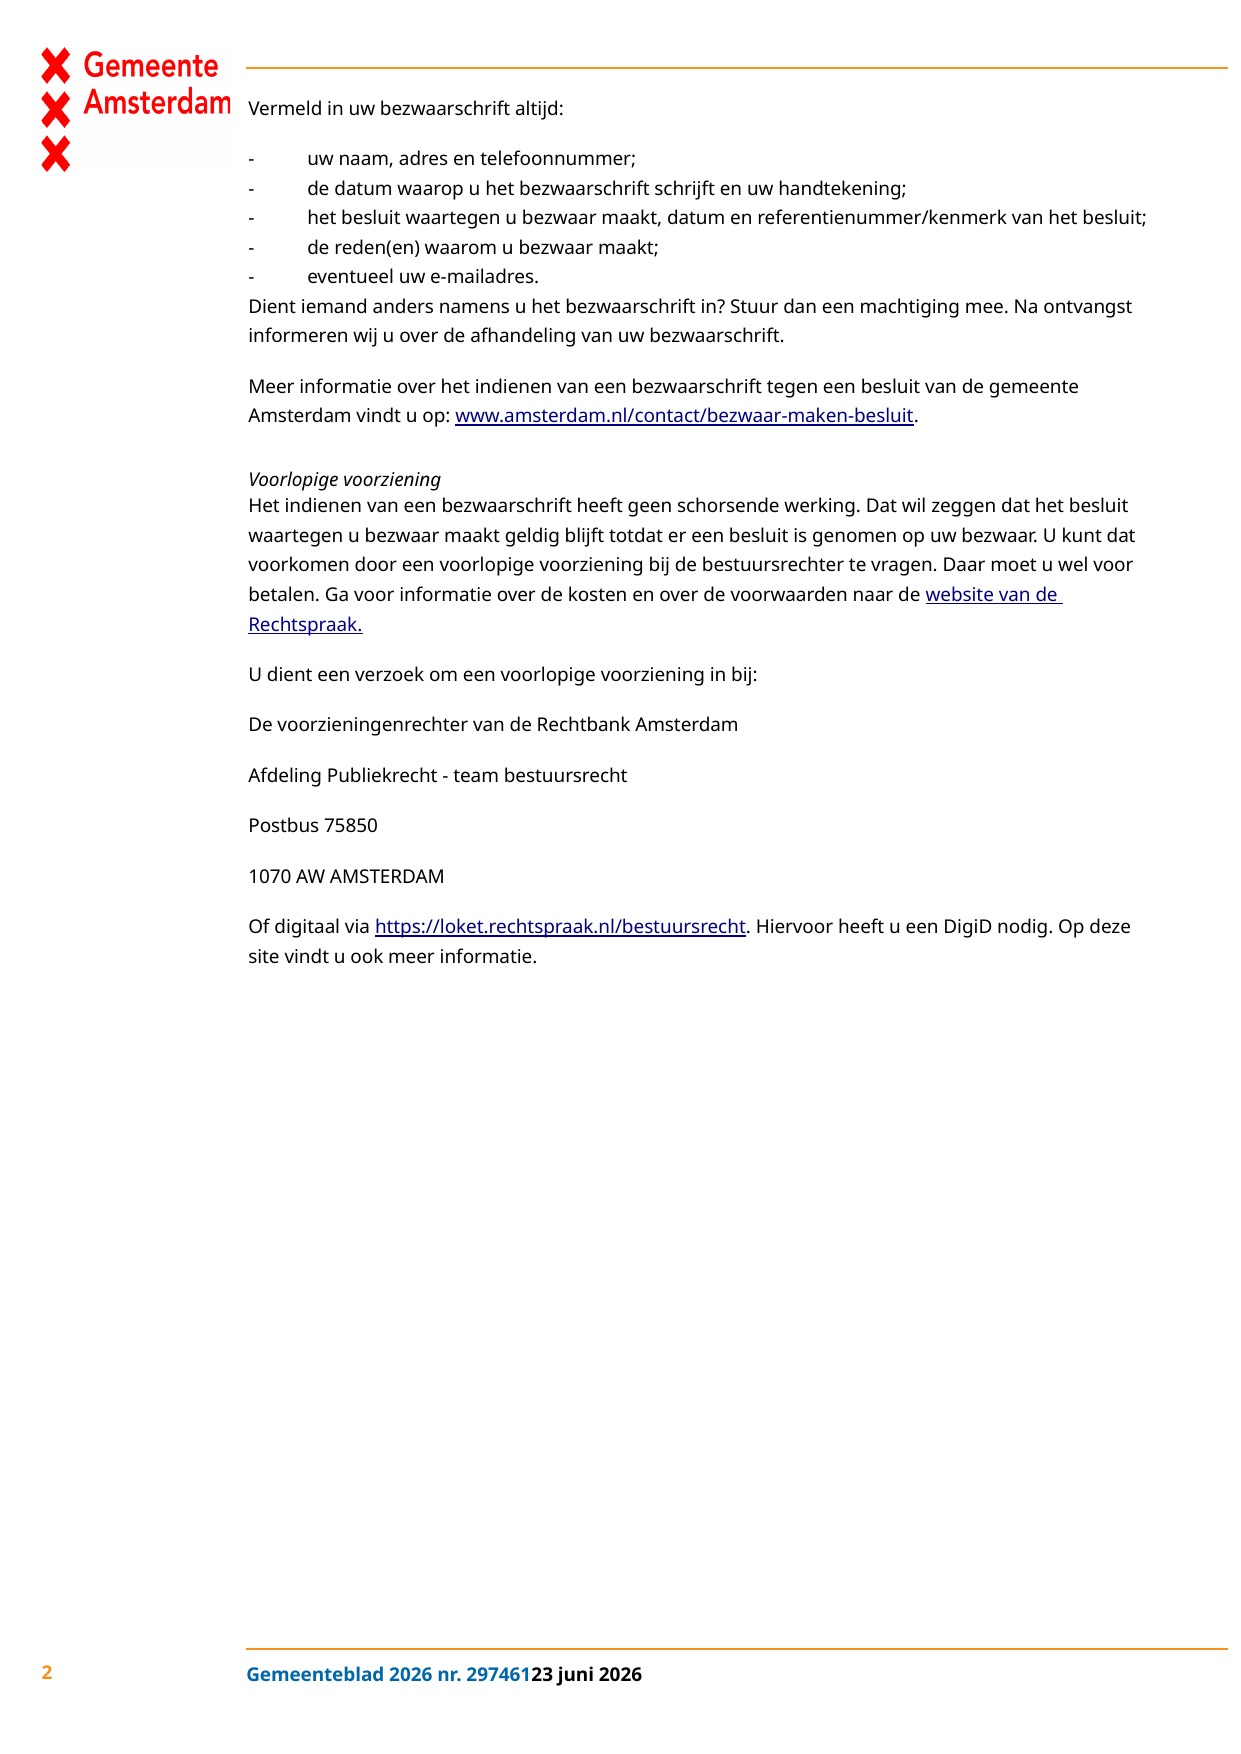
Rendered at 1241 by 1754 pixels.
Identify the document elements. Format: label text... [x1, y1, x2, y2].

text U dient een verzoek om een voorlopige voorziening in bij: [248, 661, 1152, 687]
text Meer informatie over het indienen van een bezwaarschrift tegen een besluit van de gemeente Amsterdam vindt u op: www.amsterdam.nl/contact/bezwaar-maken-besluit. [248, 373, 1152, 428]
text Of digitaal via https://loket.rechtspraak.nl/bestuursrecht. Hiervoor heeft u een DigiD nodig. Op deze site vindt u ook meer informatie. [248, 913, 1152, 968]
list de reden(en) waarom u bezwaar maakt; [248, 234, 1152, 260]
list de datum waarop u het bezwaarschrift schrijft en uw handtekening; [248, 175, 1152, 201]
text De voorzieningenrechter van de Rechtbank Amsterdam [248, 712, 1152, 737]
list eventueel uw e-mailadres. [248, 263, 1152, 289]
text Dient iemand anders namens u het bezwaarschrift in? Stuur dan een machtiging mee. Na ontvangst informeren wij u over de afhandeling van uw bezwaarschrift. [248, 293, 1152, 348]
picture [41, 47, 231, 172]
text 1070 AW AMSTERDAM [248, 863, 1152, 888]
list uw naam, adres en telefoonnummer; [248, 145, 1152, 171]
text Afdeling Publiekrecht - team bestuursrecht [248, 762, 1152, 788]
text Vermeld in uw bezwaarschrift altijd: [248, 95, 1152, 121]
text Postbus 75850 [248, 812, 1152, 838]
list het besluit waartegen u bezwaar maakt, datum en referentienummer/kenmerk van het besluit; [248, 204, 1152, 230]
text Voorlopige voorziening [248, 467, 1152, 492]
text Het indienen van een bezwaarschrift heeft geen schorsende werking. Dat wil zeggen dat het besluit waartegen u bezwaar maakt geldig blijft totdat er een besluit is genomen op uw bezwaar. U kunt dat voorkomen door een voorlopige voorziening bij de bestuursrechter te vragen. Daar moet u wel voor betalen. Ga voor informatie over de kosten en over de voorwaarden naar de website van de Rechtspraak. [248, 492, 1152, 636]
